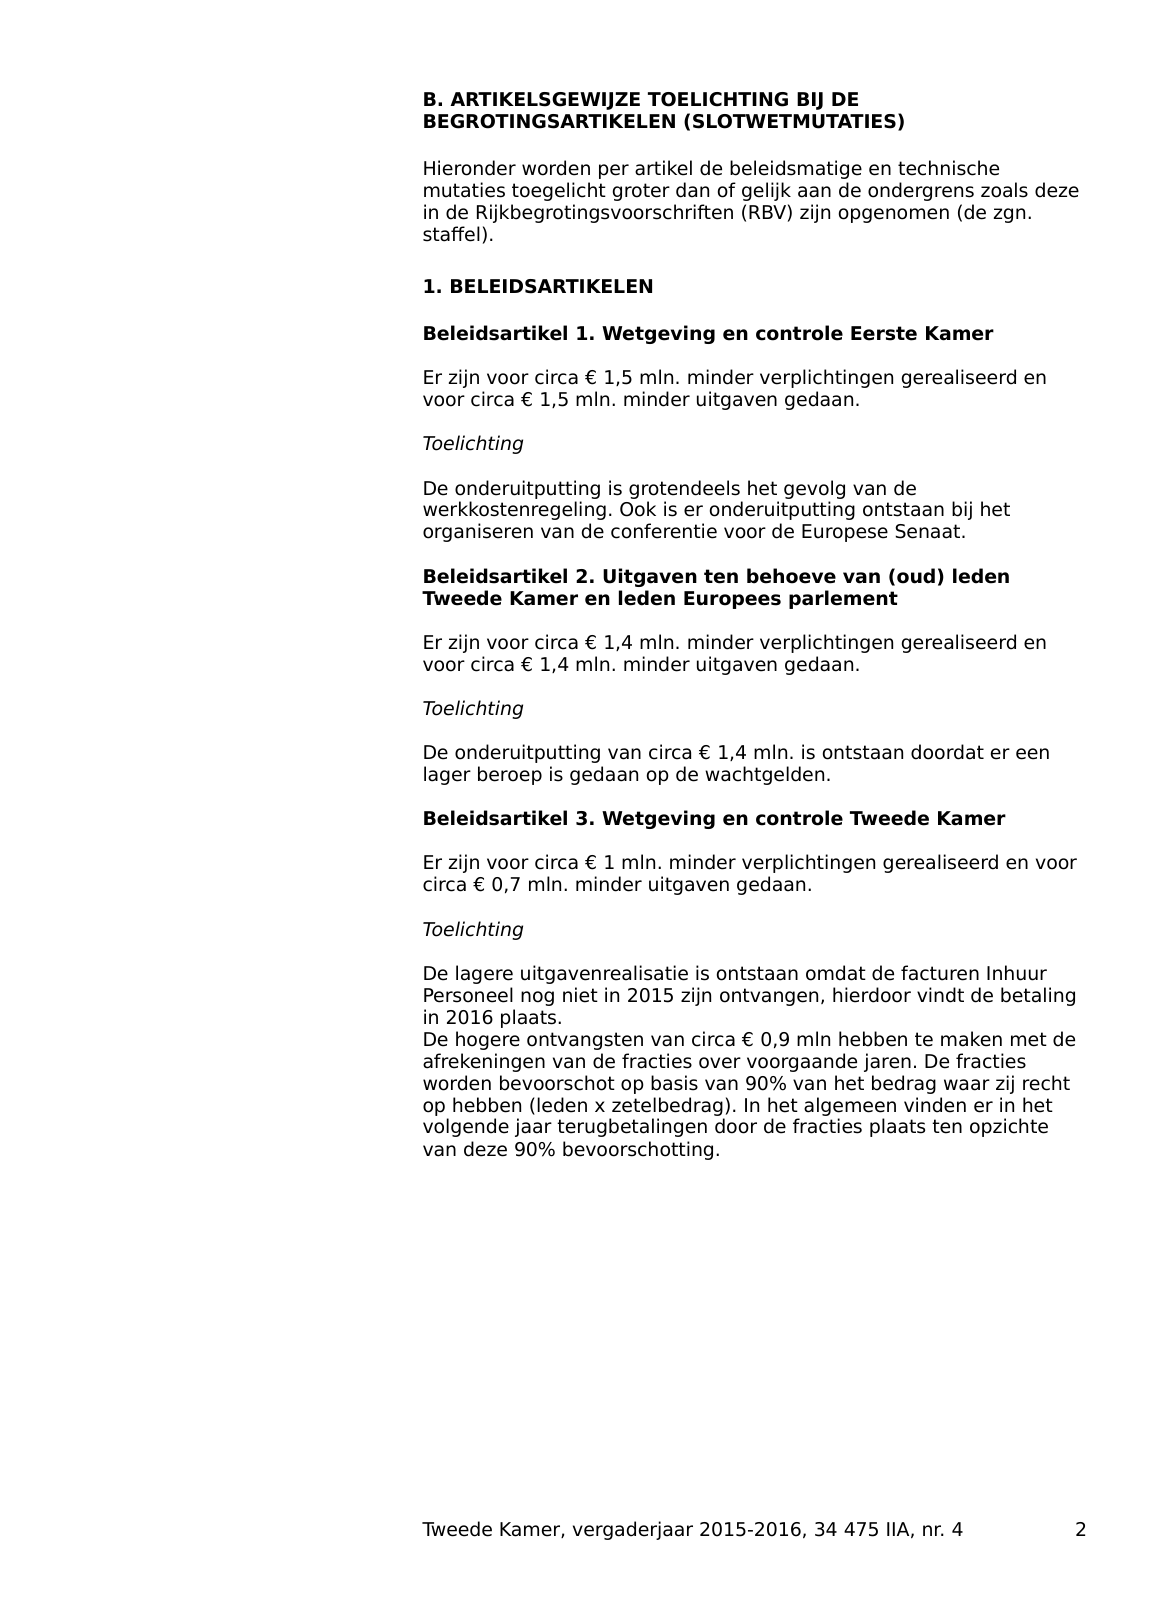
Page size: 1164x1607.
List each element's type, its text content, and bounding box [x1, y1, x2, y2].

text Er zijn voor circa € 1 mln. minder verplichtingen gerealiseerd en voor circa € 0,7 mln. minder uitgaven gedaan. [422, 852, 1087, 896]
subtitle Beleidsartikel 1. Wetgeving en controle Eerste Kamer [422, 323, 1087, 345]
subtitle Beleidsartikel 3. Wetgeving en controle Tweede Kamer [422, 808, 1087, 830]
text Hieronder worden per artikel de beleidsmatige en technische mutaties toegelicht groter dan of gelijk aan de ondergrens zoals deze in de Rijkbegrotingsvoorschriften (RBV) zijn opgenomen (de zgn. staffel). [422, 158, 1087, 246]
subtitle Toelichting [422, 918, 1087, 940]
text Er zijn voor circa € 1,5 mln. minder verplichtingen gerealiseerd en voor circa € 1,5 mln. minder uitgaven gedaan. [422, 367, 1087, 411]
text Er zijn voor circa € 1,4 mln. minder verplichtingen gerealiseerd en voor circa € 1,4 mln. minder uitgaven gedaan. [422, 632, 1087, 676]
text De hogere ontvangsten van circa € 0,9 mln hebben te maken met de afrekeningen van de fracties over voorgaande jaren. De fracties worden bevoorschot op basis van 90% van het bedrag waar zij recht op hebben (leden x zetelbedrag). In het algemeen vinden er in het volgende jaar terugbetalingen door de fracties plaats ten opzichte van deze 90% bevoorschotting. [422, 1028, 1087, 1160]
subtitle Toelichting [422, 433, 1087, 455]
subtitle 1. BELEIDSARTIKELEN [422, 276, 1087, 298]
text De lagere uitgavenrealisatie is ontstaan omdat de facturen Inhuur Personeel nog niet in 2015 zijn ontvangen, hierdoor vindt de betaling in 2016 plaats. [422, 963, 1087, 1028]
subtitle Toelichting [422, 698, 1087, 720]
subtitle B. ARTIKELSGEWIJZE TOELICHTING BIJ DE BEGROTINGSARTIKELEN (SLOTWETMUTATIES) [422, 89, 1087, 133]
subtitle Beleidsartikel 2. Uitgaven ten behoeve van (oud) leden Tweede Kamer en leden Europees parlement [422, 566, 1087, 609]
text De onderuitputting van circa € 1,4 mln. is ontstaan doordat er een lager beroep is gedaan op de wachtgelden. [422, 742, 1087, 786]
text De onderuitputting is grotendeels het gevolg van de werkkostenregeling. Ook is er onderuitputting ontstaan bij het organiseren van de conferentie voor de Europese Senaat. [422, 477, 1087, 543]
